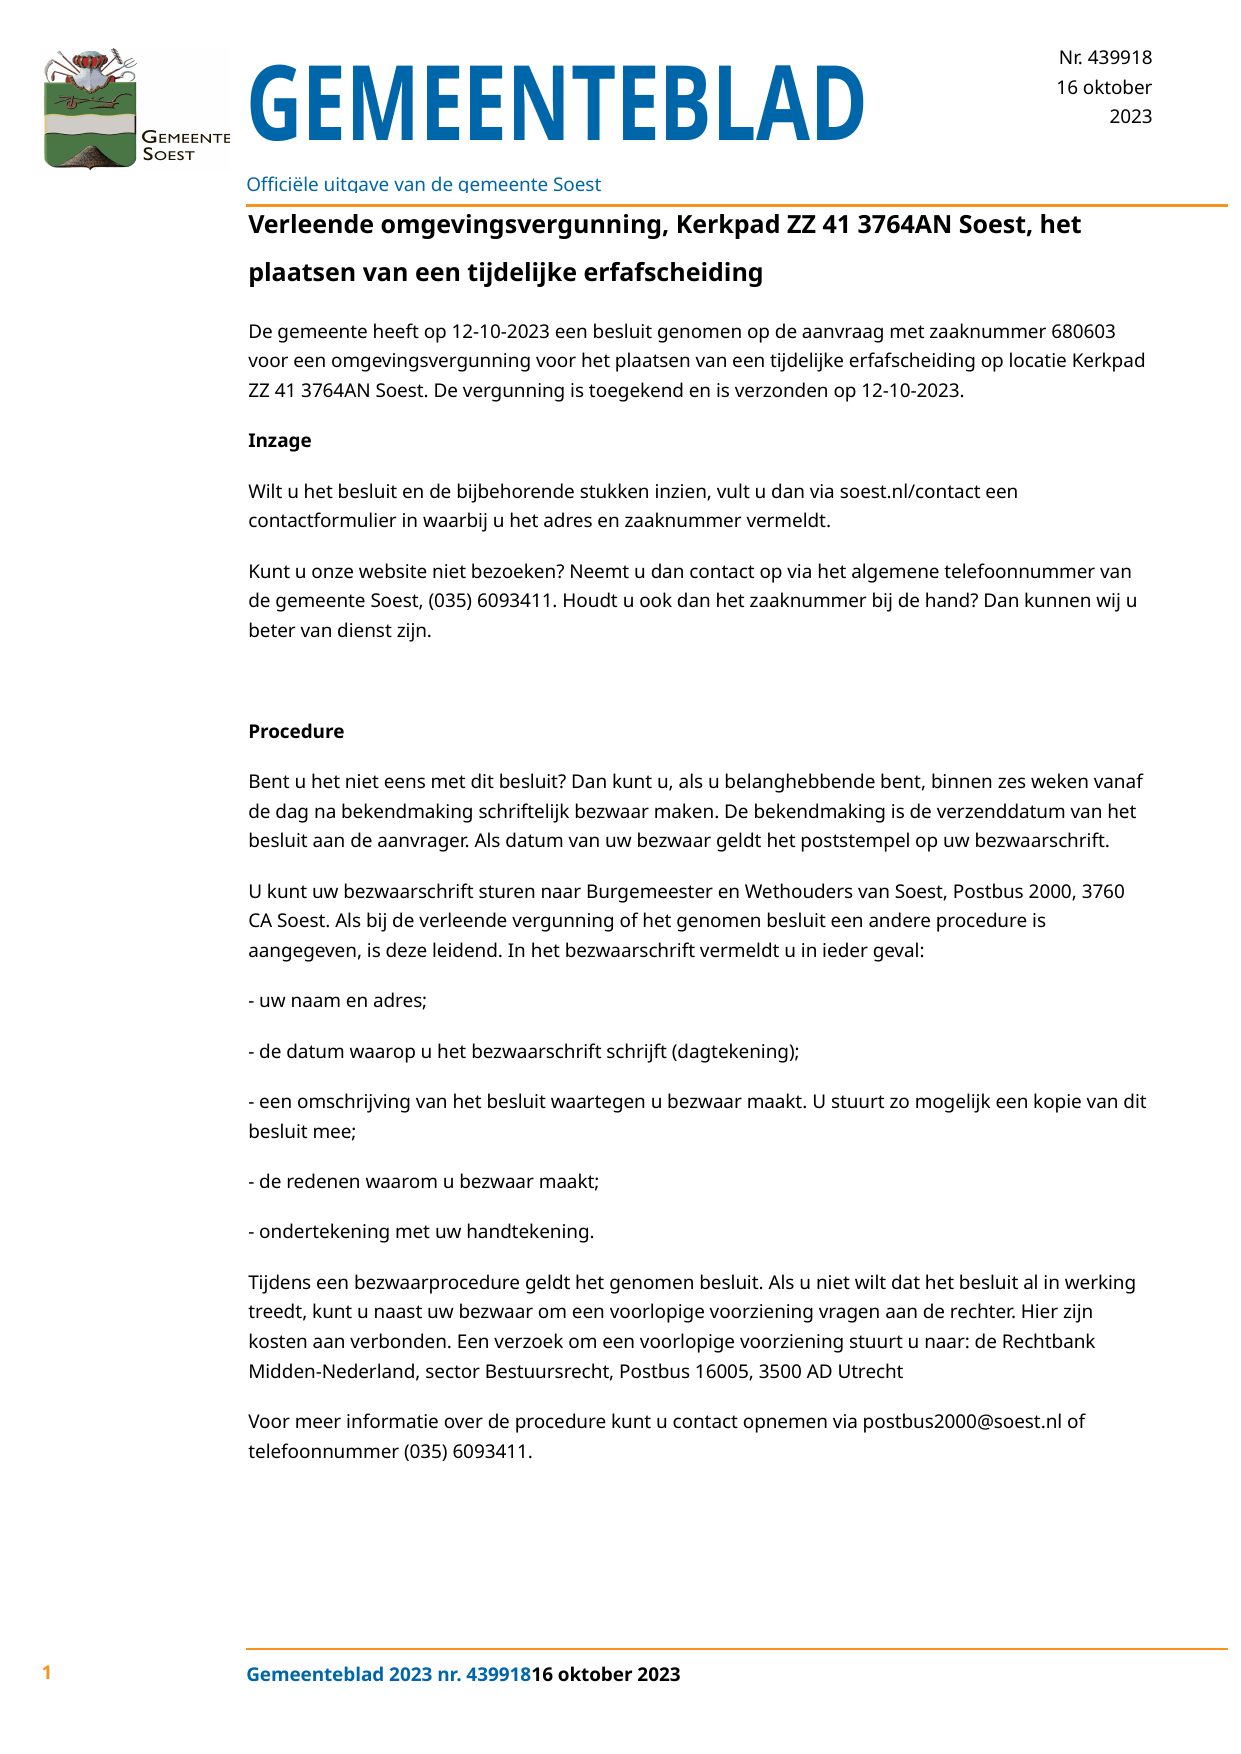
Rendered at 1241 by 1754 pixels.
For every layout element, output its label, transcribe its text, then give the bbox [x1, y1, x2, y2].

text - ondertekening met uw handtekening. [248, 1219, 1152, 1244]
text Tijdens een bezwaarprocedure geldt het genomen besluit. Als u niet wilt dat het besluit al in werking treedt, kunt u naast uw bezwaar om een voorlopige voorziening vragen aan de rechter. Hier zijn kosten aan verbonden. Een verzoek om een voorlopige voorziening stuurt u naar: de Rechtbank Midden-Nederland, sector Bestuursrecht, Postbus 16005, 3500 AD Utrecht [248, 1269, 1152, 1384]
text Wilt u het besluit en de bijbehorende stukken inzien, vult u dan via soest.nl/contact een contactformulier in waarbij u het adres en zaaknummer vermeldt. [248, 478, 1152, 533]
text Inzage [248, 427, 1152, 453]
text - een omschrijving van het besluit waartegen u bezwaar maakt. U stuurt zo mogelijk een kopie van dit besluit mee; [248, 1088, 1152, 1144]
text Kunt u onze website niet bezoeken? Neemt u dan contact op via het algemene telefoonnummer van de gemeente Soest, (035) 6093411. Houdt u ook dan het zaaknummer bij de hand? Dan kunnen wij u beter van dienst zijn. [248, 558, 1152, 643]
text - de datum waarop u het bezwaarschrift schrijft (dagtekening); [248, 1038, 1152, 1064]
text De gemeente heeft op 12-10-2023 een besluit genomen op de aanvraag met zaaknummer 680603 voor een omgevingsvergunning voor het plaatsen van een tijdelijke erfafscheiding op locatie Kerkpad ZZ 41 3764AN Soest. De vergunning is toegekend en is verzonden op 12-10-2023. [248, 318, 1152, 403]
text - de redenen waarom u bezwaar maakt; [248, 1168, 1152, 1194]
text Verleende omgevingsvergunning, Kerkpad ZZ 41 3764AN Soest, het plaatsen van een tijdelijke erfafscheiding [248, 207, 1152, 288]
text Procedure [248, 718, 1152, 744]
text - uw naam en adres; [248, 987, 1152, 1013]
picture [41, 47, 231, 172]
text Bent u het niet eens met dit besluit? Dan kunt u, als u belanghebbende bent, binnen zes weken vanaf de dag na bekendmaking schriftelijk bezwaar maken. De bekendmaking is de verzenddatum van het besluit aan de aanvrager. Als datum van uw bezwaar geldt het poststempel op uw bezwaarschrift. [248, 768, 1152, 853]
text Voor meer informatie over de procedure kunt u contact opnemen via postbus2000@soest.nl of telefoonnummer (035) 6093411. [248, 1408, 1152, 1464]
text U kunt uw bezwaarschrift sturen naar Burgemeester en Wethouders van Soest, Postbus 2000, 3760 CA Soest. Als bij de verleende vergunning of het genomen besluit een andere procedure is aangegeven, is deze leidend. In het bezwaarschrift vermeldt u in ieder geval: [248, 878, 1152, 963]
